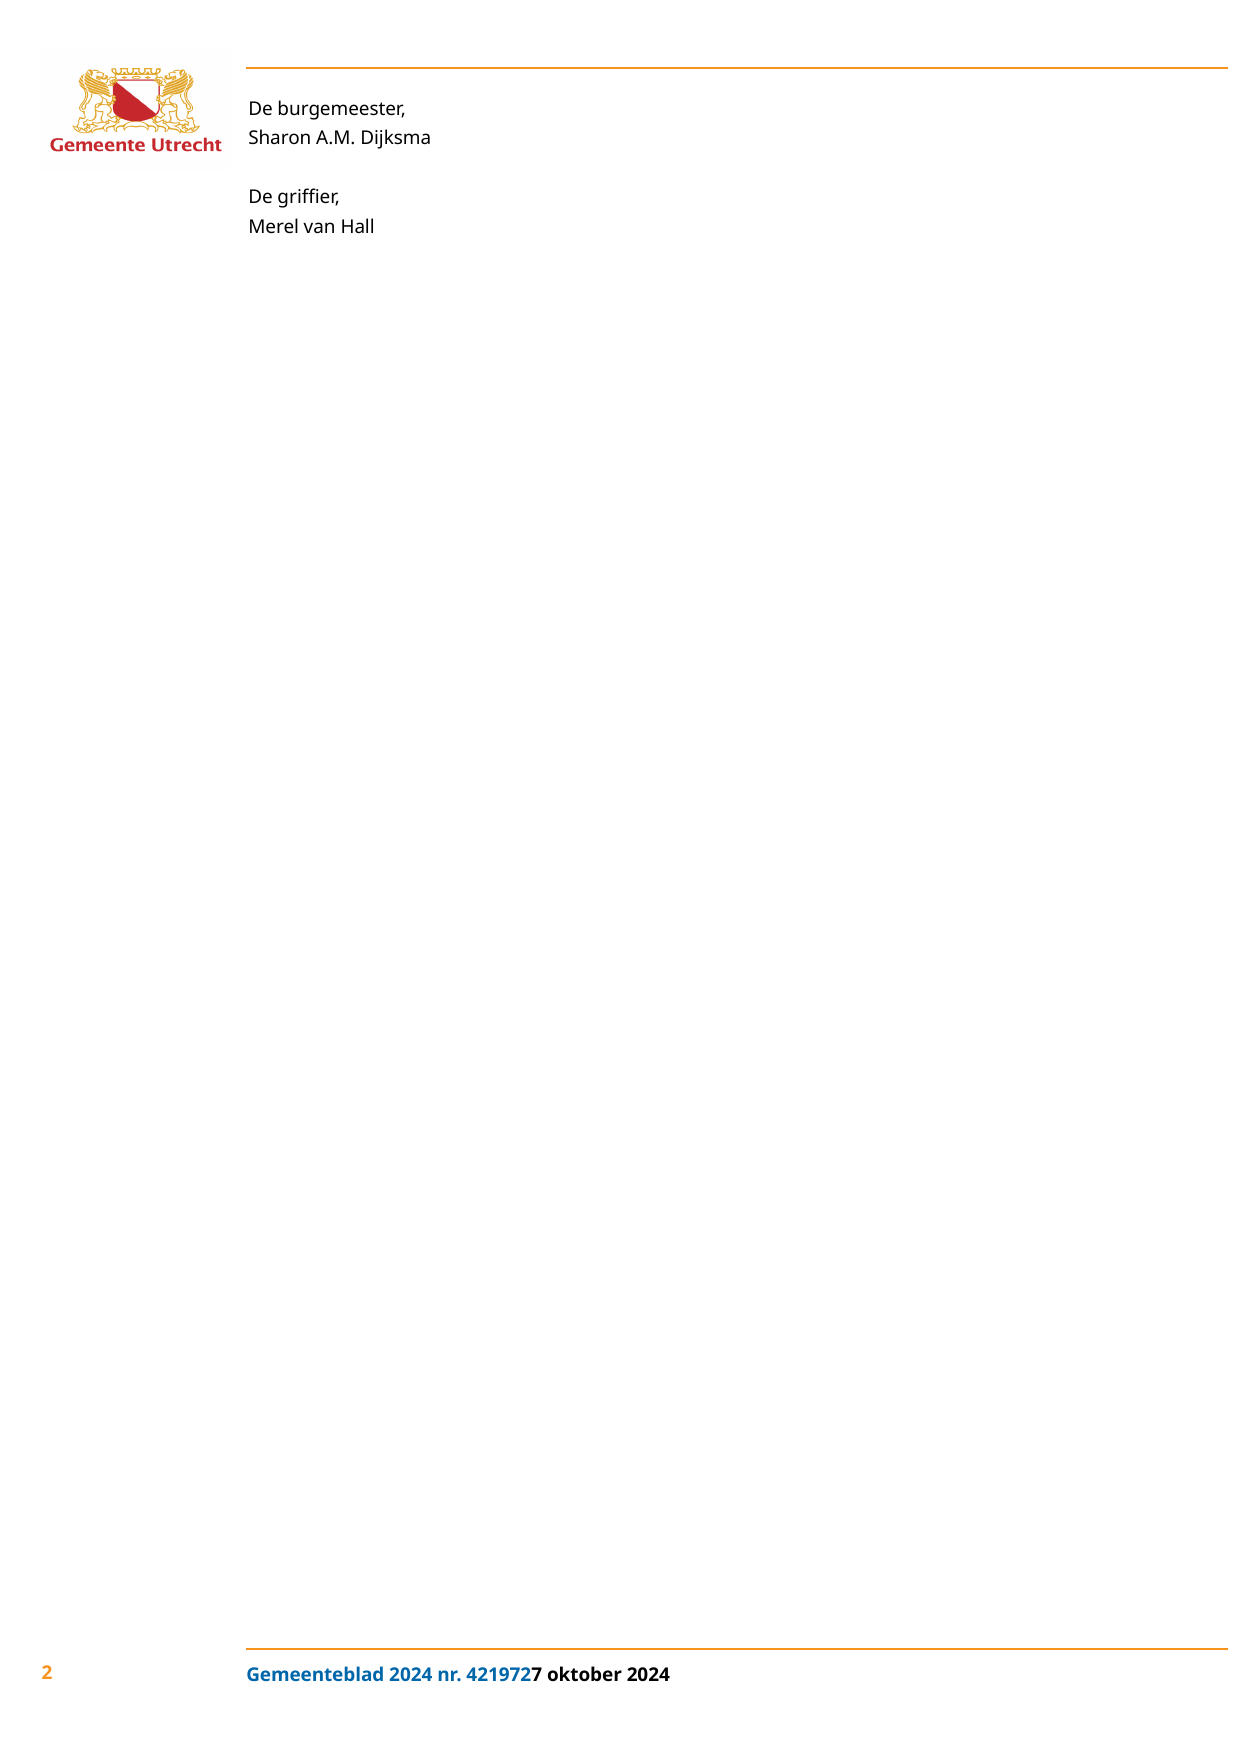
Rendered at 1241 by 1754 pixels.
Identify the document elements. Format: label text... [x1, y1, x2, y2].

text De griffier, [248, 183, 1152, 209]
text De burgemeester, [248, 95, 1152, 121]
picture [41, 47, 231, 172]
text Merel van Hall [248, 213, 1152, 239]
text Sharon A.M. Dijksma [248, 124, 1152, 150]
